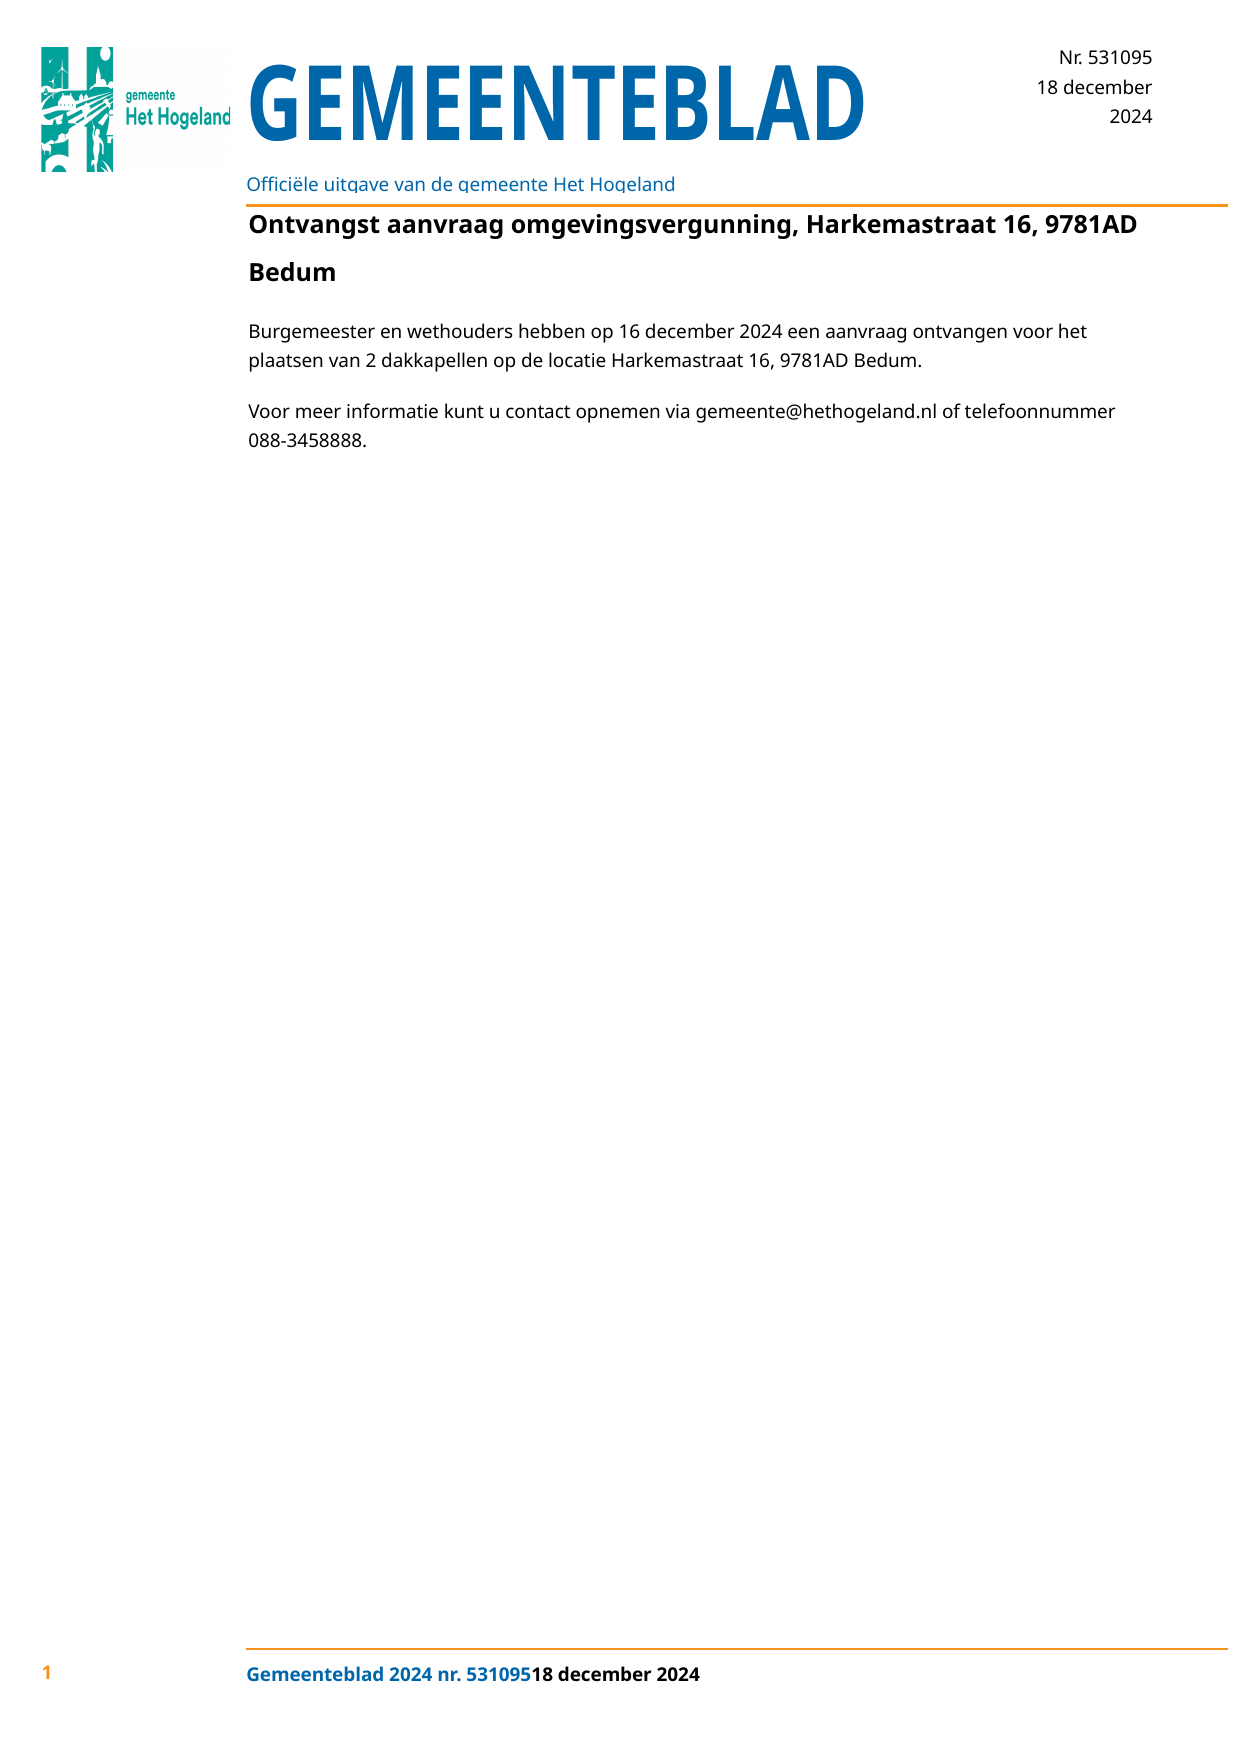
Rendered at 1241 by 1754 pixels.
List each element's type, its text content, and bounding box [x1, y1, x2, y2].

text Ontvangst aanvraag omgevingsvergunning, Harkemastraat 16, 9781AD Bedum [248, 207, 1152, 288]
text Burgemeester en wethouders hebben op 16 december 2024 een aanvraag ontvangen voor het plaatsen van 2 dakkapellen op de locatie Harkemastraat 16, 9781AD Bedum. [248, 318, 1152, 373]
picture [41, 47, 231, 172]
text Voor meer informatie kunt u contact opnemen via gemeente@hethogeland.nl of telefoonnummer 088-3458888. [248, 398, 1152, 453]
